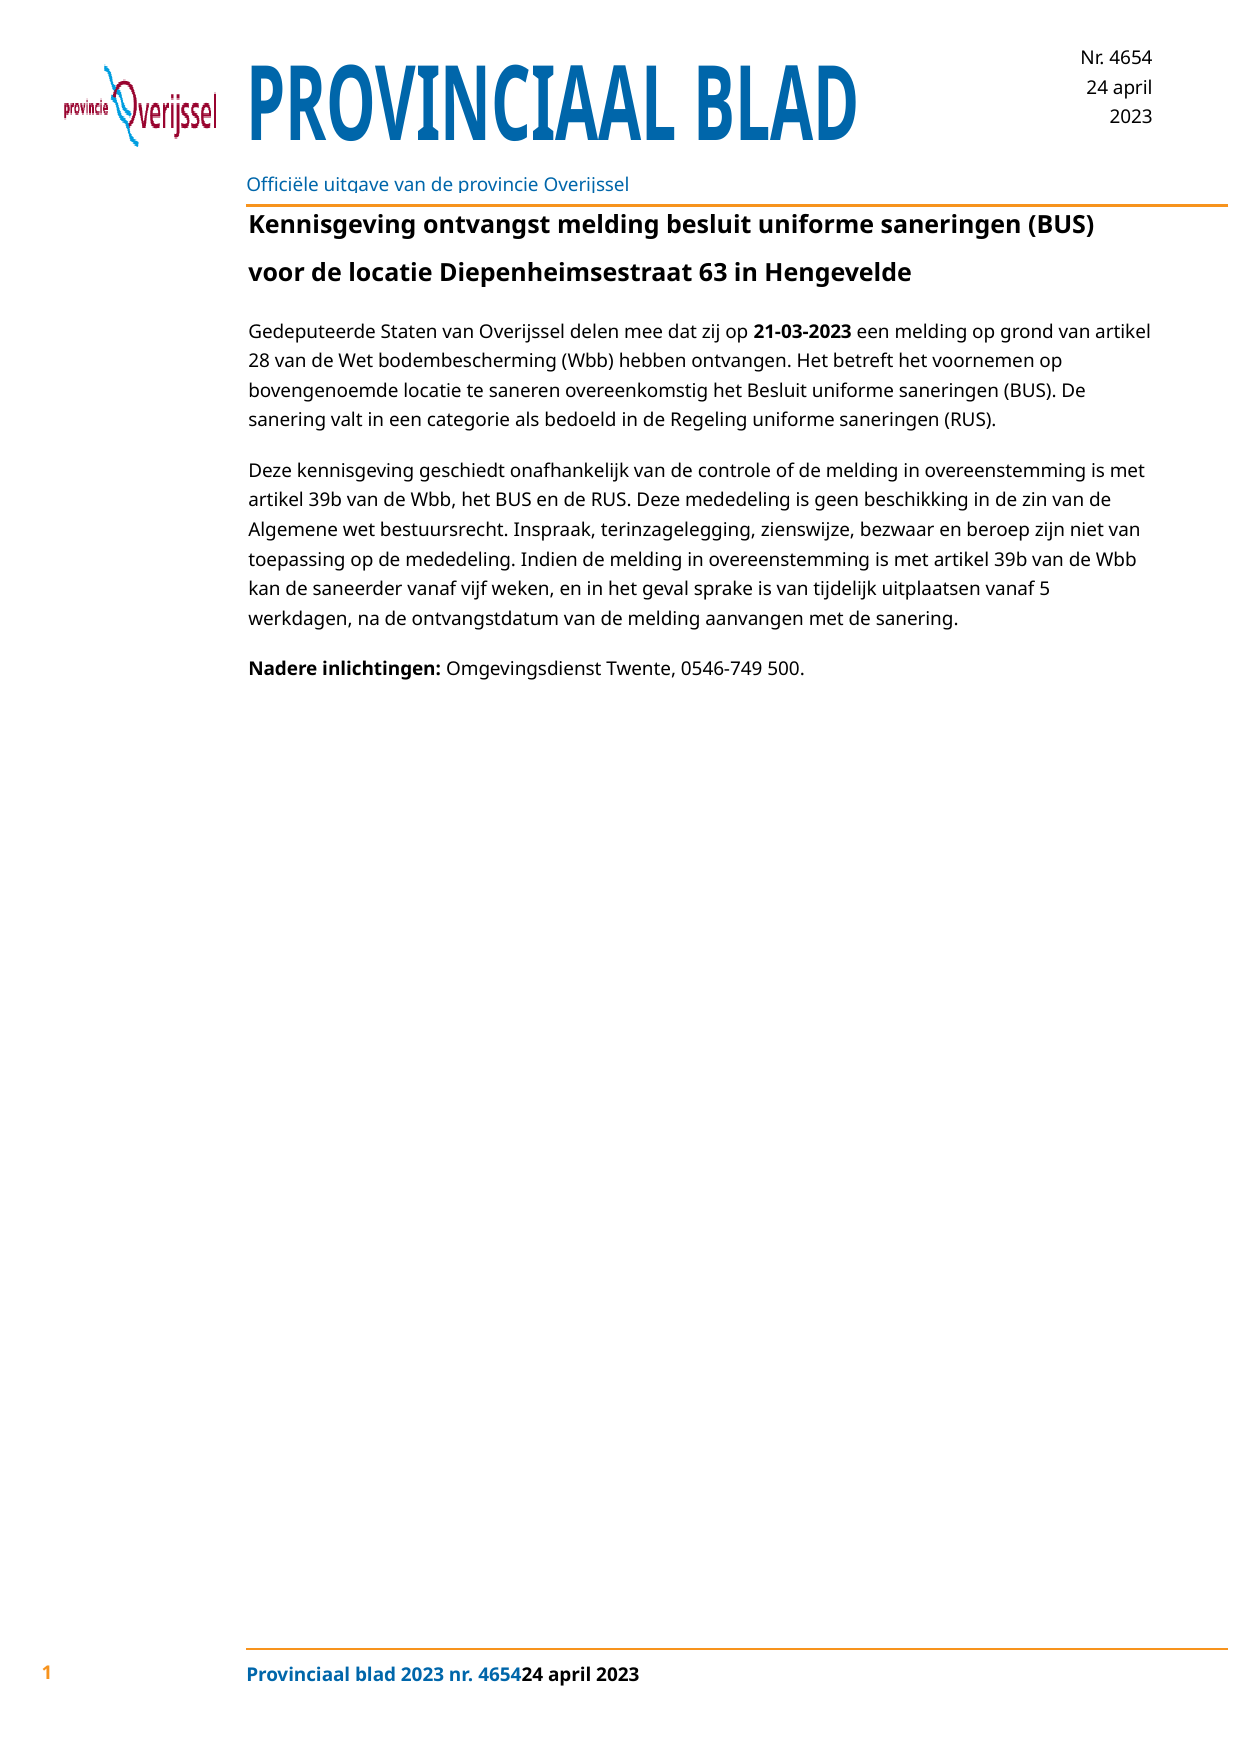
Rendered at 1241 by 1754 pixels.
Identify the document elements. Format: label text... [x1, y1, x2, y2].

picture [41, 47, 231, 172]
text Gedeputeerde Staten van Overijssel delen mee dat zij op 21-03-2023 een melding op grond van artikel 28 van de Wet bodembescherming (Wbb) hebben ontvangen. Het betreft het voornemen op bovengenoemde locatie te saneren overeenkomstig het Besluit uniforme saneringen (BUS). De sanering valt in een categorie als bedoeld in de Regeling uniforme saneringen (RUS). [248, 318, 1152, 432]
text Nadere inlichtingen: Omgevingsdienst Twente, 0546-749 500. [248, 655, 1152, 681]
text Deze kennisgeving geschiedt onafhankelijk van de controle of de melding in overeenstemming is met artikel 39b van de Wbb, het BUS en de RUS. Deze mededeling is geen beschikking in de zin van de Algemene wet bestuursrecht. Inspraak, terinzagelegging, zienswijze, bezwaar en beroep zijn niet van toepassing op de mededeling. Indien de melding in overeenstemming is met artikel 39b van de Wbb kan de saneerder vanaf vijf weken, en in het geval sprake is van tijdelijk uitplaatsen vanaf 5 werkdagen, na de ontvangstdatum van de melding aanvangen met de sanering. [248, 457, 1152, 631]
text Kennisgeving ontvangst melding besluit uniforme saneringen (BUS) voor de locatie Diepenheimsestraat 63 in Hengevelde [248, 207, 1152, 288]
